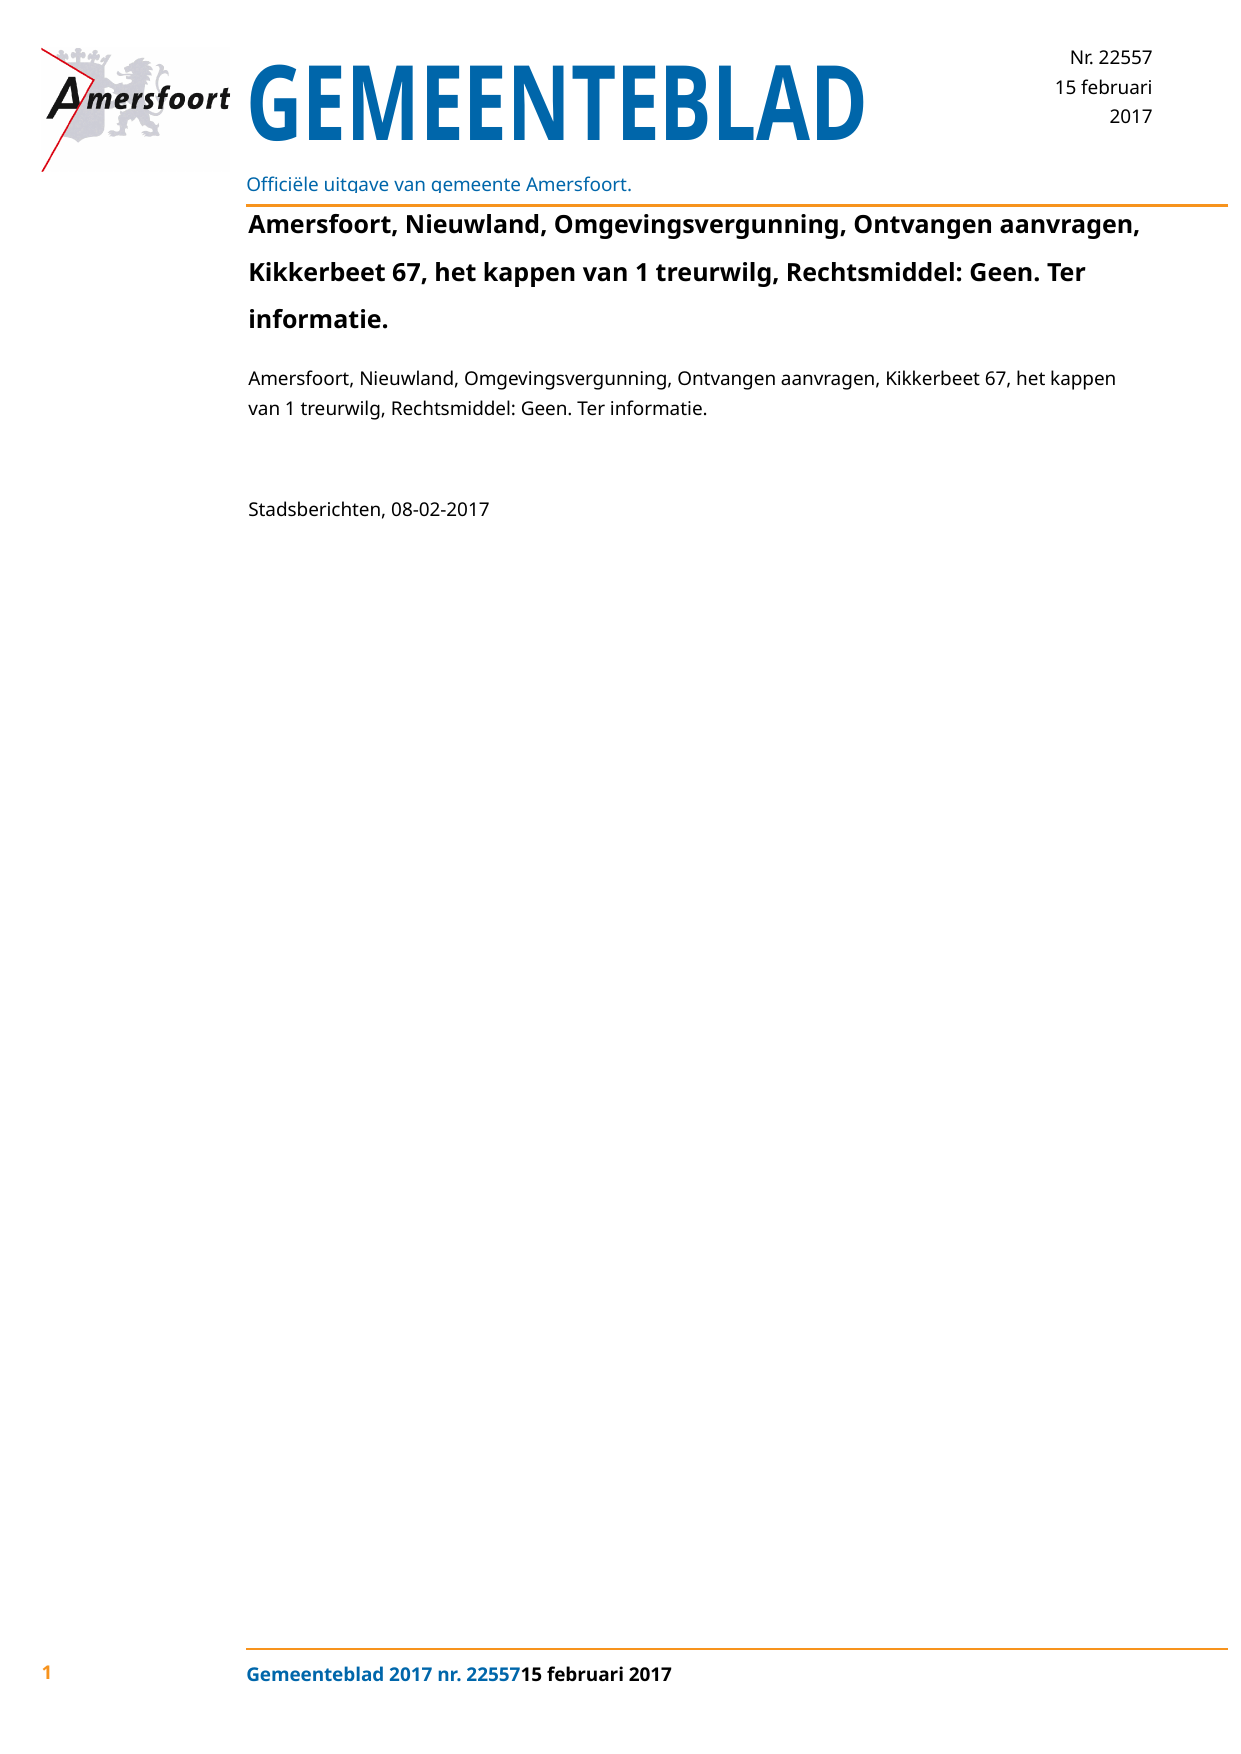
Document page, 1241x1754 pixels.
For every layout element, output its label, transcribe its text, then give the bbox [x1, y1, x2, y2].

picture [41, 47, 231, 172]
text Amersfoort, Nieuwland, Omgevingsvergunning, Ontvangen aanvragen, Kikkerbeet 67, het kappen van 1 treurwilg, Rechtsmiddel: Geen. Ter informatie. [248, 207, 1152, 336]
text Amersfoort, Nieuwland, Omgevingsvergunning, Ontvangen aanvragen, Kikkerbeet 67, het kappen van 1 treurwilg, Rechtsmiddel: Geen. Ter informatie. [248, 366, 1152, 421]
text Stadsberichten, 08-02-2017 [248, 496, 1152, 522]
